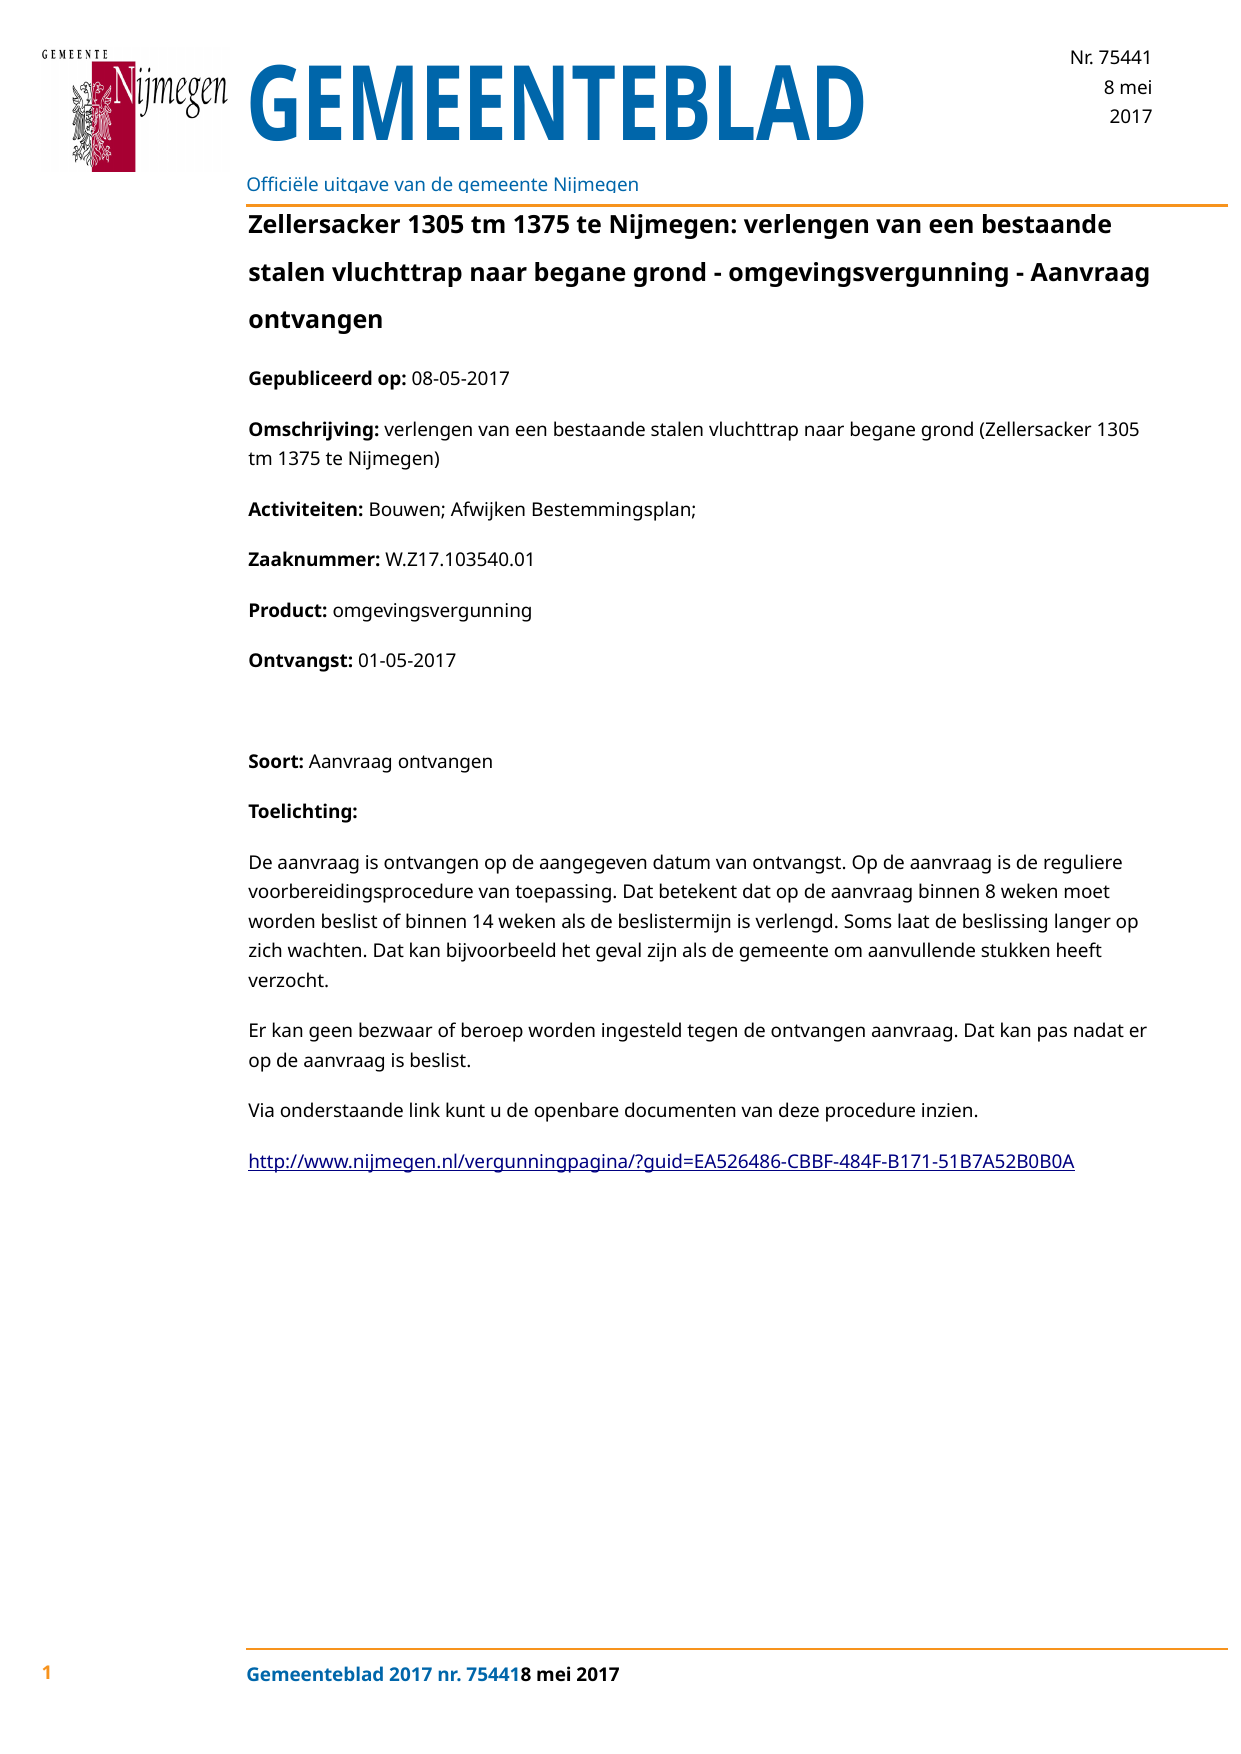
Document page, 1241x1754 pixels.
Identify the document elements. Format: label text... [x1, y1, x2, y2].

text Zaaknummer: W.Z17.103540.01 [248, 546, 1152, 572]
text Ontvangst: 01-05-2017 [248, 647, 1152, 673]
text De aanvraag is ontvangen op de aangegeven datum van ontvangst. Op de aanvraag is de reguliere voorbereidingsprocedure van toepassing. Dat betekent dat op de aanvraag binnen 8 weken moet worden beslist of binnen 14 weken als de beslistermijn is verlengd. Soms laat de beslissing langer op zich wachten. Dat kan bijvoorbeeld het geval zijn als de gemeente om aanvullende stukken heeft verzocht. [248, 849, 1152, 993]
text Er kan geen bezwaar of beroep worden ingesteld tegen de ontvangen aanvraag. Dat kan pas nadat er op de aanvraag is beslist. [248, 1018, 1152, 1073]
text Omschrijving: verlengen van een bestaande stalen vluchttrap naar begane grond (Zellersacker 1305 tm 1375 te Nijmegen) [248, 416, 1152, 471]
text Zellersacker 1305 tm 1375 te Nijmegen: verlengen van een bestaande stalen vluchttrap naar begane grond - omgevingsvergunning - Aanvraag ontvangen [248, 207, 1152, 336]
text Activiteiten: Bouwen; Afwijken Bestemmingsplan; [248, 496, 1152, 522]
text http://www.nijmegen.nl/vergunningpagina/?guid=EA526486-CBBF-484F-B171-51B7A52B0B0A [248, 1148, 1152, 1174]
text Gepubliceerd op: 08-05-2017 [248, 366, 1152, 391]
text Soort: Aanvraag ontvangen [248, 748, 1152, 774]
picture [41, 47, 231, 172]
text Toelichting: [248, 798, 1152, 824]
text Via onderstaande link kunt u de openbare documenten van deze procedure inzien. [248, 1098, 1152, 1123]
text Product: omgevingsvergunning [248, 597, 1152, 622]
